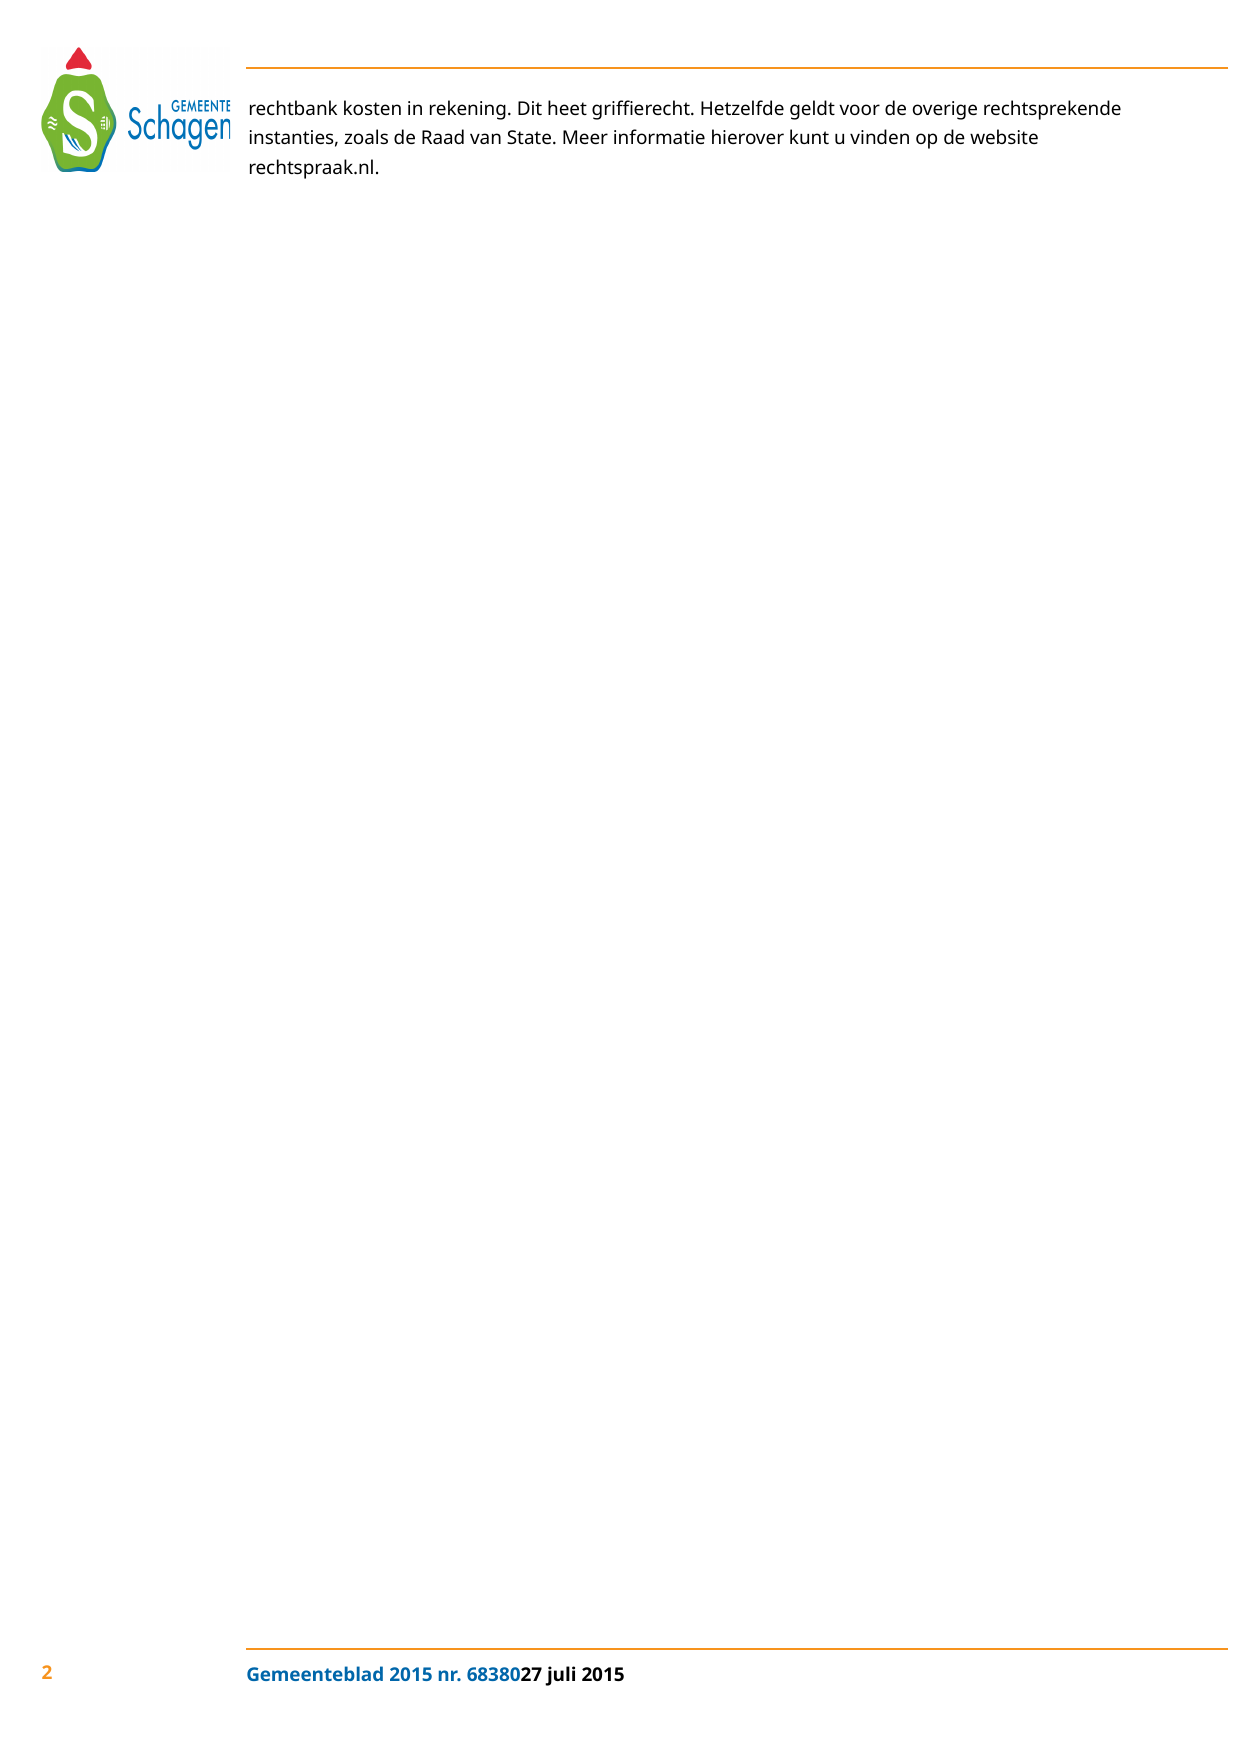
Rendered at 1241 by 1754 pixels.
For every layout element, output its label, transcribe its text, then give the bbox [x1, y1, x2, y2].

picture [41, 47, 231, 172]
text rechtbank kosten in rekening. Dit heet griffierecht. Hetzelfde geldt voor de overige rechtsprekende instanties, zoals de Raad van State. Meer informatie hierover kunt u vinden op de website rechtspraak.nl. [248, 95, 1152, 180]
